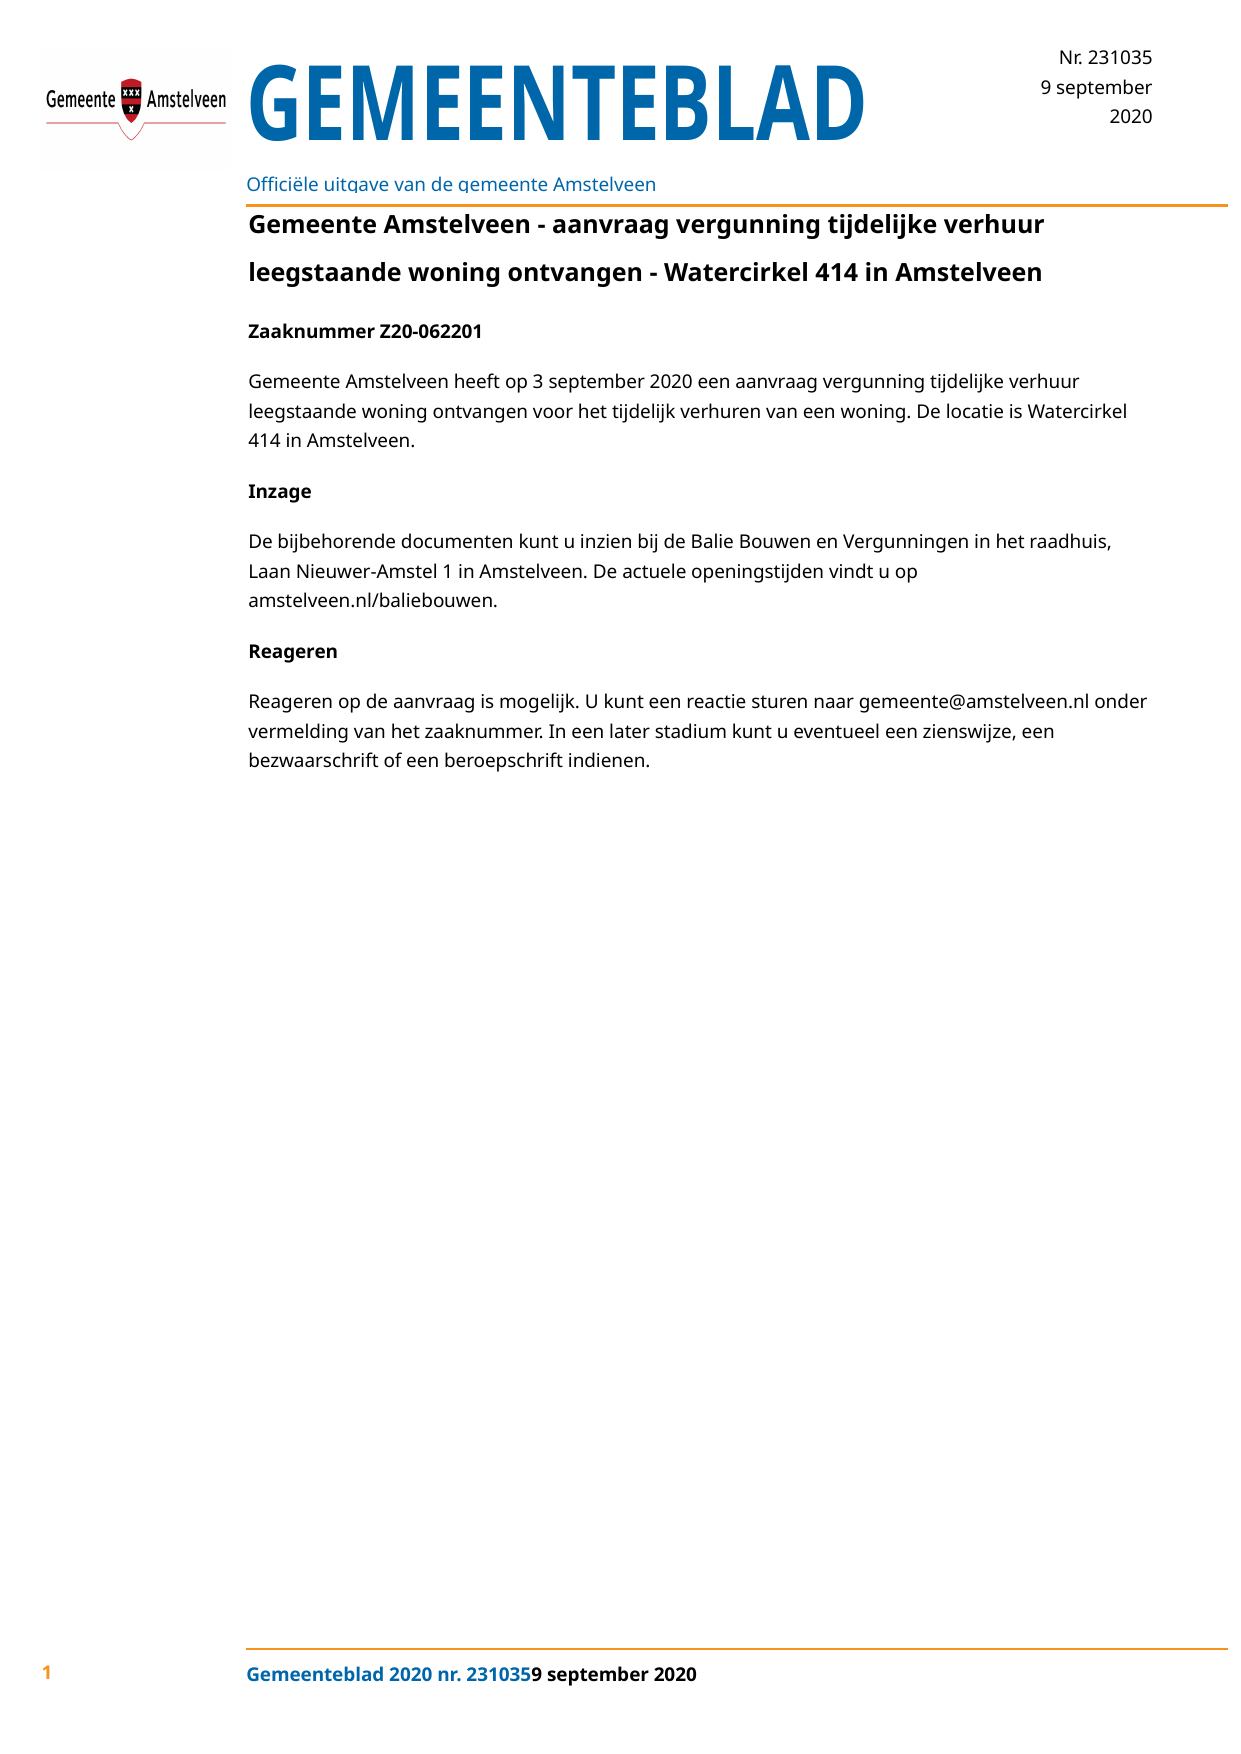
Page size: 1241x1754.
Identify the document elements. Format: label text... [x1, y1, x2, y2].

picture [41, 47, 231, 172]
text Inzage [248, 478, 1152, 504]
text De bijbehorende documenten kunt u inzien bij de Balie Bouwen en Vergunningen in het raadhuis, Laan Nieuwer-Amstel 1 in Amstelveen. De actuele openingstijden vindt u op amstelveen.nl/baliebouwen. [248, 528, 1152, 613]
text Gemeente Amstelveen heeft op 3 september 2020 een aanvraag vergunning tijdelijke verhuur leegstaande woning ontvangen voor het tijdelijk verhuren van een woning. De locatie is Watercirkel 414 in Amstelveen. [248, 368, 1152, 453]
text Gemeente Amstelveen - aanvraag vergunning tijdelijke verhuur leegstaande woning ontvangen - Watercirkel 414 in Amstelveen [248, 207, 1152, 288]
text Reageren [248, 638, 1152, 664]
text Reageren op de aanvraag is mogelijk. U kunt een reactie sturen naar gemeente@amstelveen.nl onder vermelding van het zaaknummer. In een later stadium kunt u eventueel een zienswijze, een bezwaarschrift of een beroepschrift indienen. [248, 688, 1152, 773]
text Zaaknummer Z20-062201 [248, 318, 1152, 344]
